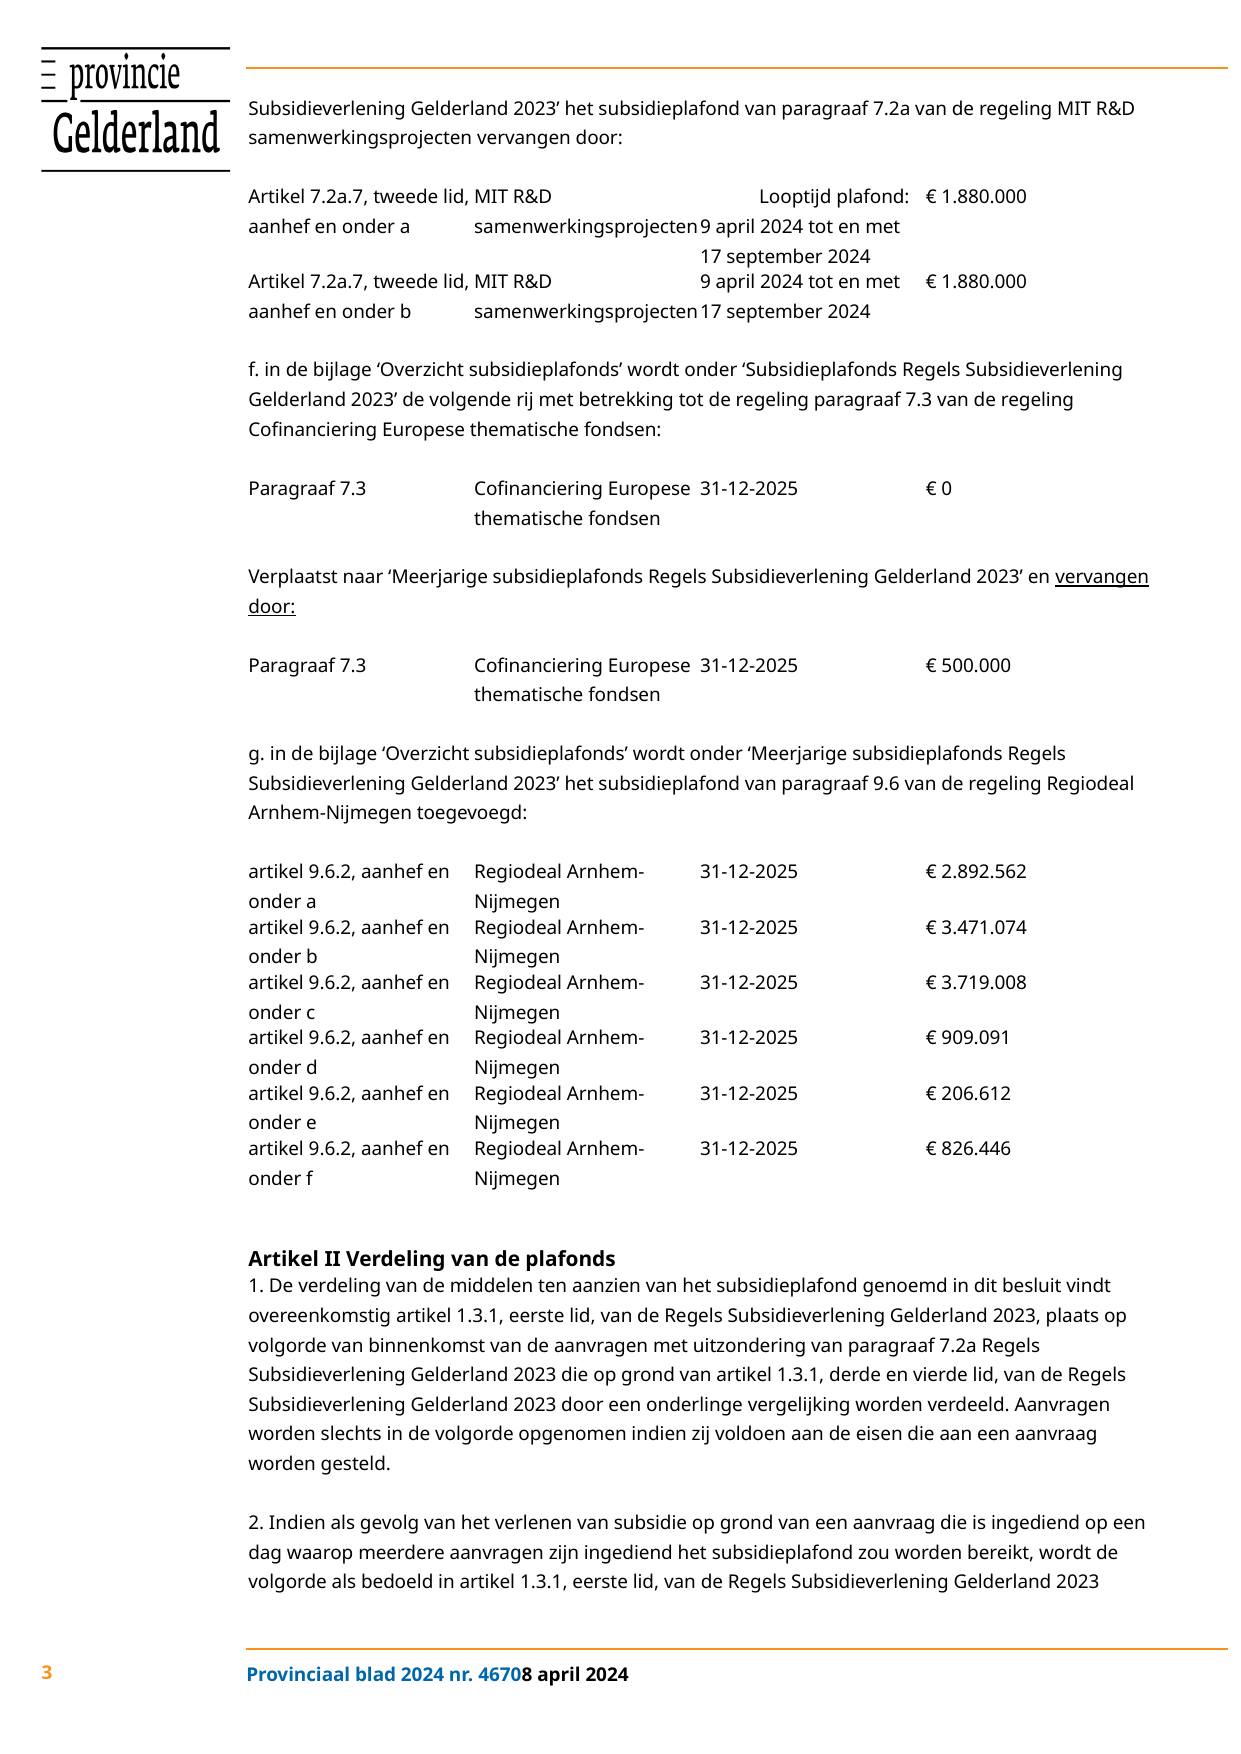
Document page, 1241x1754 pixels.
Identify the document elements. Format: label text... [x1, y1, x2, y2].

table_cell 31-12-2025 [700, 1135, 926, 1191]
table_cell Regiodeal Arnhem-Nijmegen [474, 1135, 700, 1191]
table_header € 500.000 [926, 652, 1152, 707]
table_cell 31-12-2025 [700, 969, 926, 1024]
text Artikel II Verdeling van de plafonds [248, 1244, 1152, 1273]
table_header € 0 [926, 475, 1152, 530]
text 2. Indien als gevolg van het verlenen van subsidie op grond van een aanvraag die is ingediend op een dag waarop meerdere aanvragen zijn ingediend het subsidieplafond zou worden bereikt, wordt de volgorde als bedoeld in artikel 1.3.1, eerste lid, van de Regels Subsidieverlening Gelderland 2023 [248, 1509, 1152, 1594]
text f. in de bijlage ‘Overzicht subsidieplafonds’ wordt onder ‘Subsidieplafonds Regels Subsidieverlening Gelderland 2023’ de volgende rij met betrekking tot de regeling paragraaf 7.3 van de regeling Cofinanciering Europese thematische fondsen: [248, 357, 1152, 442]
table_cell 9 april 2024 tot en met 17 september 2024 [700, 269, 926, 324]
table_header 31-12-2025 [700, 859, 926, 914]
table_header € 2.892.562 [926, 859, 1152, 914]
table_cell 31-12-2025 [700, 914, 926, 969]
table_cell artikel 9.6.2, aanhef en onder b [248, 914, 474, 969]
table_cell Artikel 7.2a.7, tweede lid, aanhef en onder b [248, 269, 474, 324]
table_header artikel 9.6.2, aanhef en onder a [248, 859, 474, 914]
table_header 31-12-2025 [700, 652, 926, 707]
table_header € 1.880.000 [926, 184, 1152, 268]
table_header Cofinanciering Europese thematische fondsen [474, 475, 700, 530]
table_cell € 909.091 [926, 1025, 1152, 1080]
table_cell artikel 9.6.2, aanhef en onder f [248, 1135, 474, 1191]
table_header Artikel 7.2a.7, tweede lid, aanhef en onder a [248, 184, 474, 268]
table_cell Regiodeal Arnhem-Nijmegen [474, 1025, 700, 1080]
table_header Looptijd plafond: 9 april 2024 tot en met 17 september 2024 [700, 184, 926, 268]
table_cell 31-12-2025 [700, 1080, 926, 1135]
table_cell Regiodeal Arnhem-Nijmegen [474, 1080, 700, 1135]
table_cell € 826.446 [926, 1135, 1152, 1191]
table_cell artikel 9.6.2, aanhef en onder e [248, 1080, 474, 1135]
table_cell Regiodeal Arnhem-Nijmegen [474, 914, 700, 969]
table_header Paragraaf 7.3 [248, 475, 474, 530]
table_header Regiodeal Arnhem-Nijmegen [474, 859, 700, 914]
table_header Paragraaf 7.3 [248, 652, 474, 707]
table_cell € 1.880.000 [926, 269, 1152, 324]
text g. in de bijlage ‘Overzicht subsidieplafonds’ wordt onder ‘Meerjarige subsidieplafonds Regels Subsidieverlening Gelderland 2023’ het subsidieplafond van paragraaf 9.6 van de regeling Regiodeal Arnhem-Nijmegen toegevoegd: [248, 740, 1152, 825]
text 1. De verdeling van de middelen ten aanzien van het subsidieplafond genoemd in dit besluit vindt overeenkomstig artikel 1.3.1, eerste lid, van de Regels Subsidieverlening Gelderland 2023, plaats op volgorde van binnenkomst van de aanvragen met uitzondering van paragraaf 7.2a Regels Subsidieverlening Gelderland 2023 die op grond van artikel 1.3.1, derde en vierde lid, van de Regels Subsidieverlening Gelderland 2023 door een onderlinge vergelijking worden verdeeld. Aanvragen worden slechts in de volgorde opgenomen indien zij voldoen aan de eisen die aan een aanvraag worden gesteld. [248, 1273, 1152, 1476]
table_cell artikel 9.6.2, aanhef en onder c [248, 969, 474, 1024]
table_cell € 3.719.008 [926, 969, 1152, 1024]
table_cell Regiodeal Arnhem-Nijmegen [474, 969, 700, 1024]
picture [41, 47, 231, 172]
table_cell € 3.471.074 [926, 914, 1152, 969]
table_header MIT R&D samenwerkingsprojecten [474, 184, 700, 268]
table_cell artikel 9.6.2, aanhef en onder d [248, 1025, 474, 1080]
table_header Cofinanciering Europese thematische fondsen [474, 652, 700, 707]
text Verplaatst naar ‘Meerjarige subsidieplafonds Regels Subsidieverlening Gelderland 2023’ en vervangen door: [248, 563, 1152, 618]
table_cell MIT R&D samenwerkingsprojecten [474, 269, 700, 324]
table_cell € 206.612 [926, 1080, 1152, 1135]
text Subsidieverlening Gelderland 2023’ het subsidieplafond van paragraaf 7.2a van de regeling MIT R&D samenwerkingsprojecten vervangen door: [248, 95, 1152, 150]
table_cell 31-12-2025 [700, 1025, 926, 1080]
table_header 31-12-2025 [700, 475, 926, 530]
